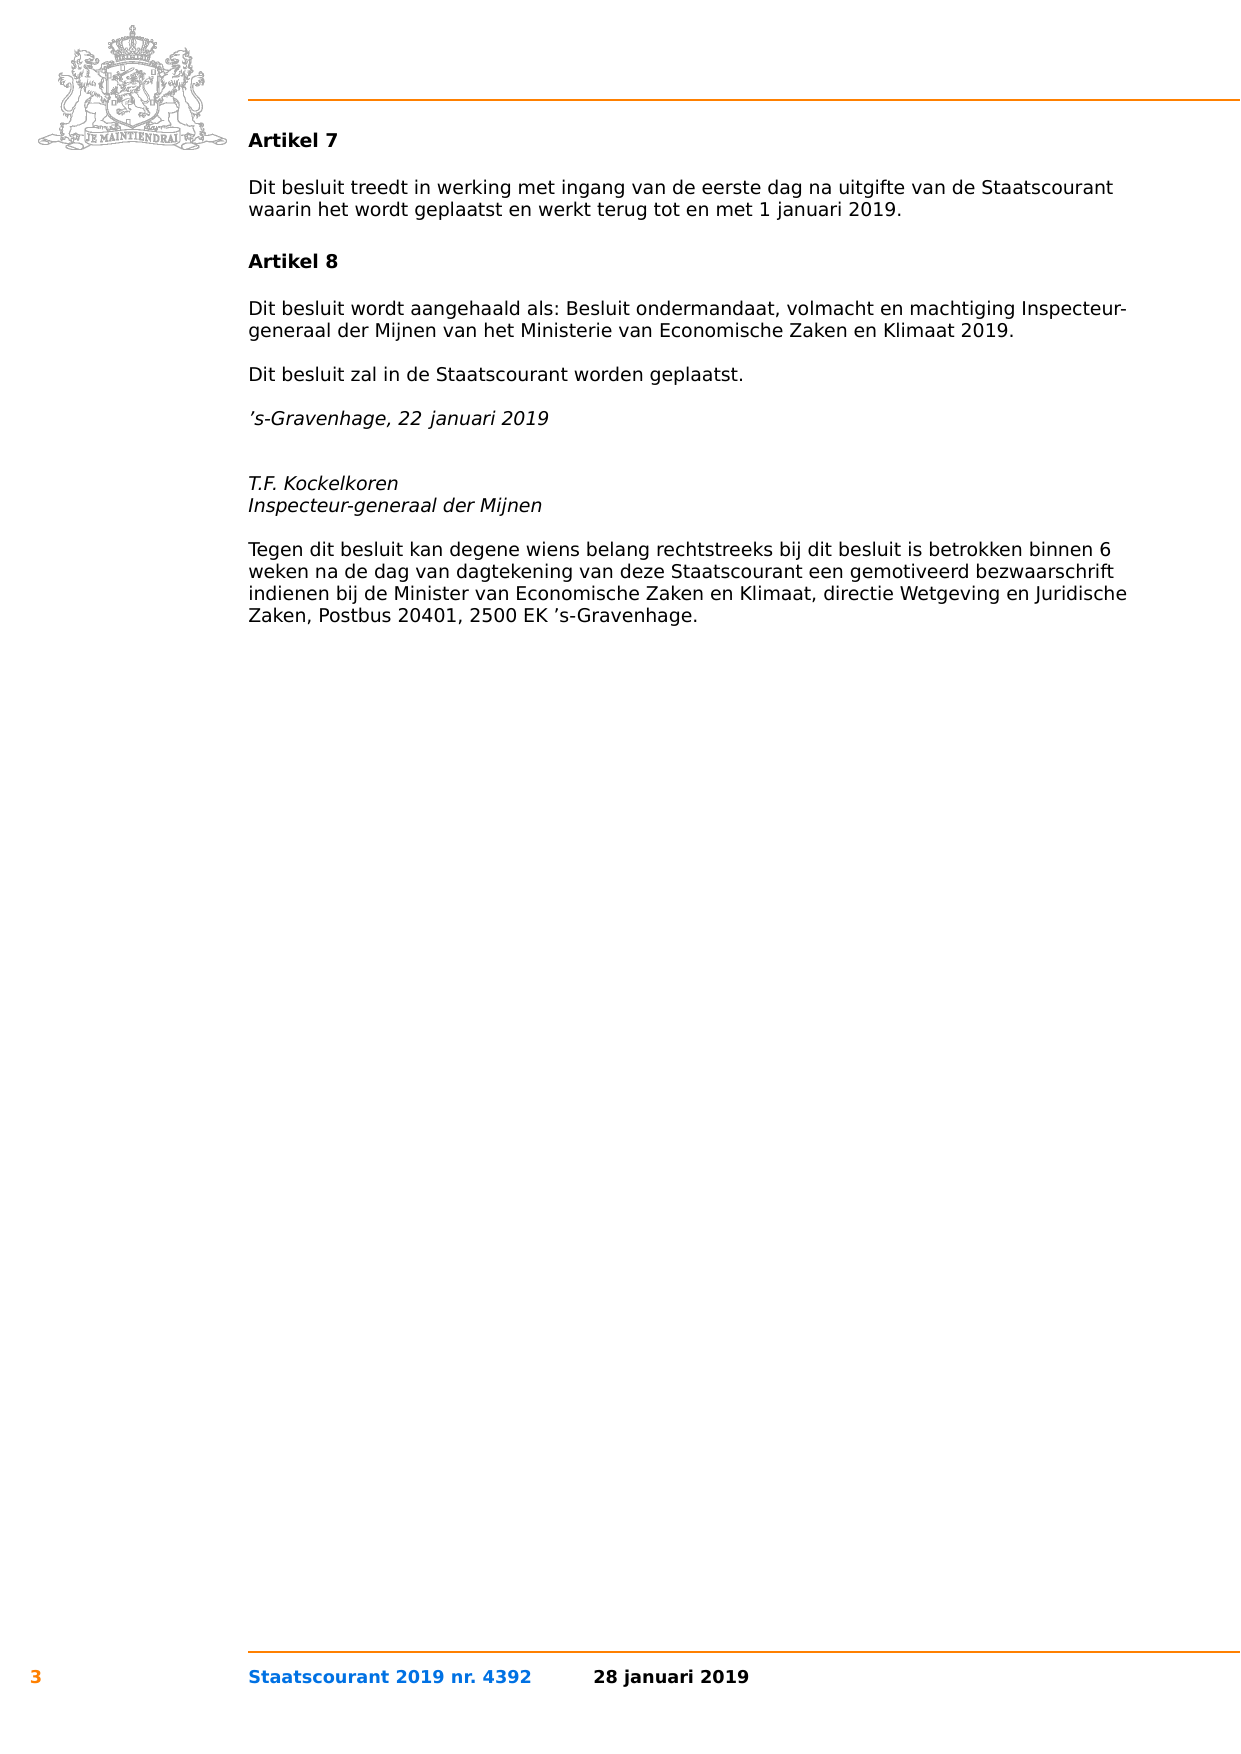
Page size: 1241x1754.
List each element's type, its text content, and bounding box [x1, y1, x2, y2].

subtitle Artikel 8 [248, 251, 1163, 273]
text ’s-Gravenhage, 22 januari 2019 [248, 407, 1163, 429]
picture [38, 25, 227, 150]
text Dit besluit treedt in werking met ingang van de eerste dag na uitgifte van de Staatscourant waarin het wordt geplaatst en werkt terug tot en met 1 januari 2019. [248, 177, 1163, 221]
text Tegen dit besluit kan degene wiens belang rechtstreeks bij dit besluit is betrokken binnen 6 weken na de dag van dagtekening van deze Staatscourant een gemotiveerd bezwaarschrift indienen bij de Minister van Economische Zaken en Klimaat, directie Wetgeving en Juridische Zaken, Postbus 20401, 2500 EK ’s-Gravenhage. [248, 539, 1163, 627]
subtitle Artikel 7 [248, 130, 1163, 152]
text Dit besluit zal in de Staatscourant worden geplaatst. [248, 364, 1163, 386]
text T.F. Kockelkoren Inspecteur-generaal der Mijnen [248, 451, 1163, 517]
text Dit besluit wordt aangehaald als: Besluit ondermandaat, volmacht en machtiging Inspecteur-generaal der Mijnen van het Ministerie van Economische Zaken en Klimaat 2019. [248, 298, 1163, 342]
